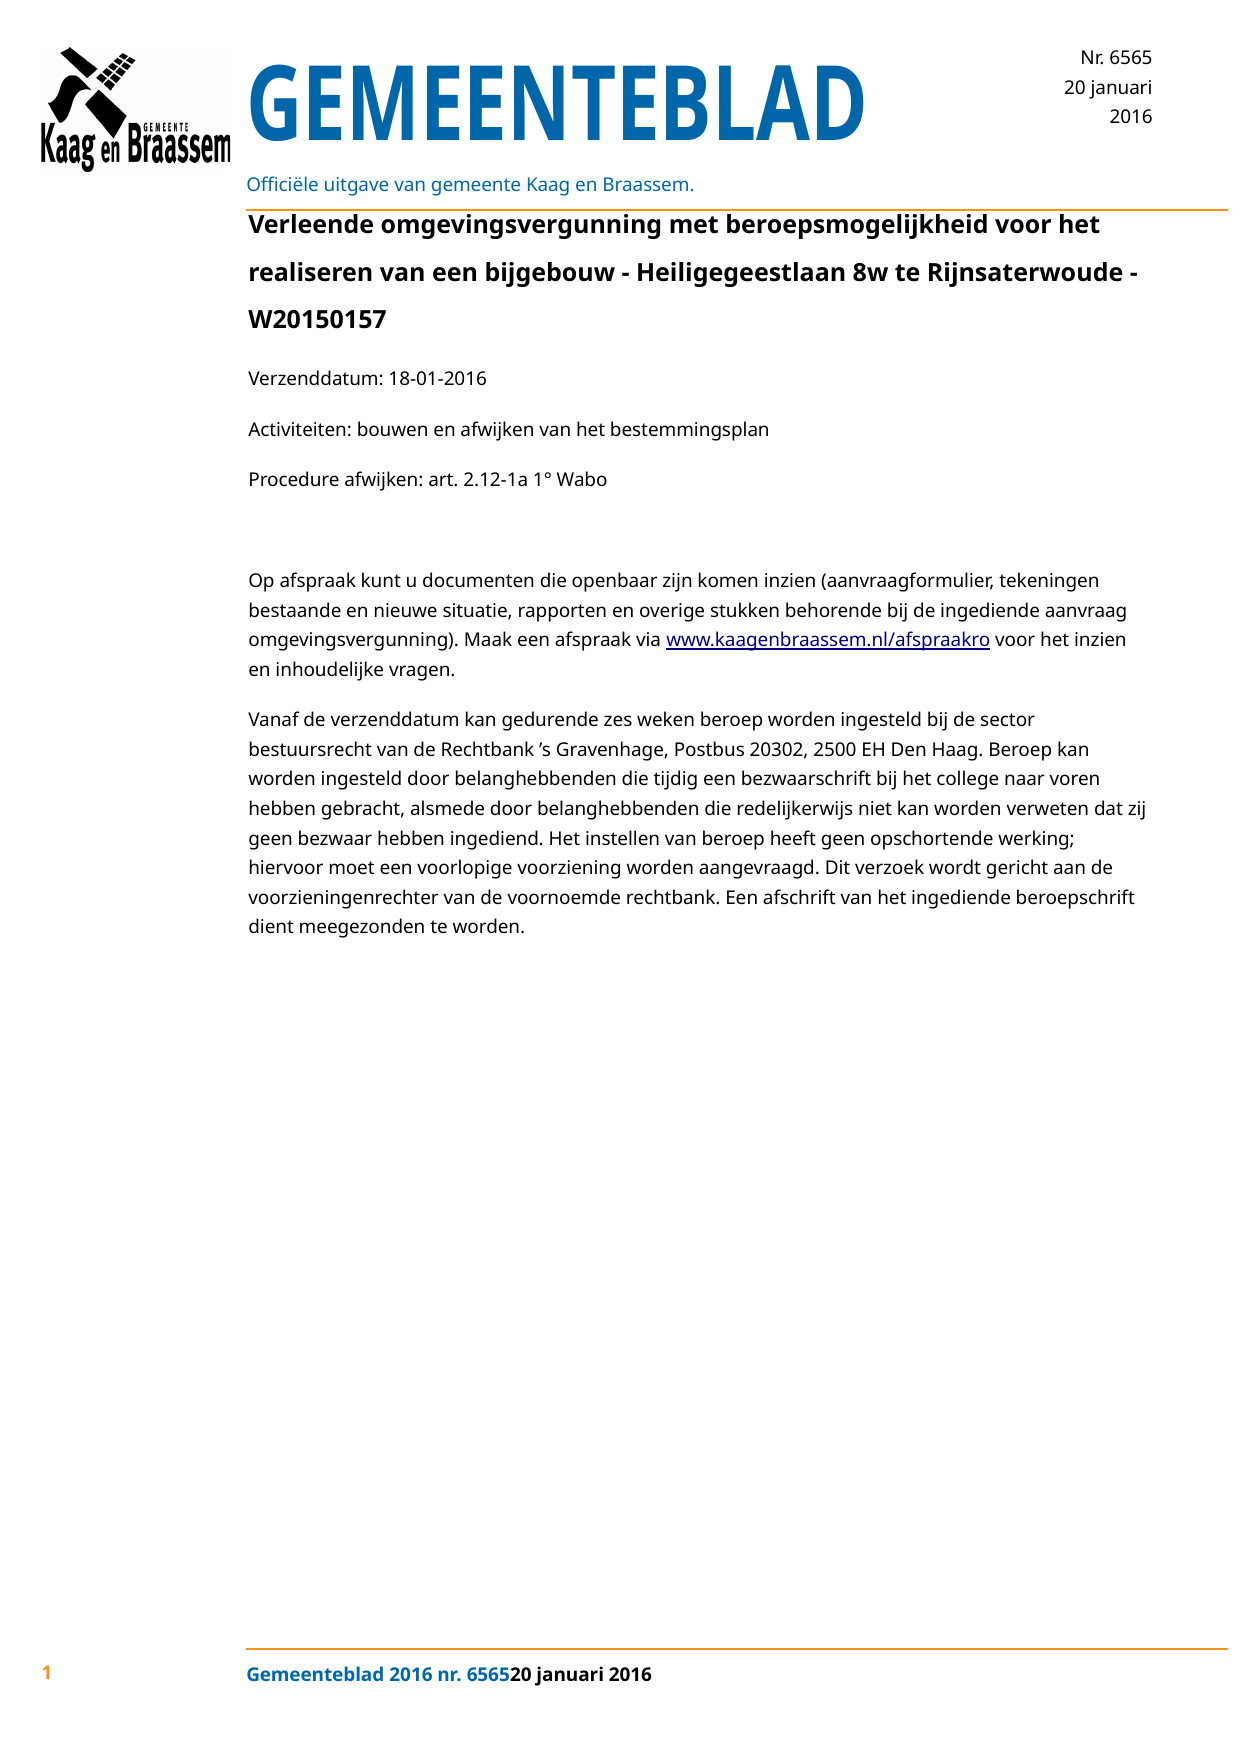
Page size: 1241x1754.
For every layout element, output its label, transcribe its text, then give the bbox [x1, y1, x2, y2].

text Vanaf de verzenddatum kan gedurende zes weken beroep worden ingesteld bij de sector bestuursrecht van de Rechtbank ’s Gravenhage, Postbus 20302, 2500 EH Den Haag. Beroep kan worden ingesteld door belanghebbenden die tijdig een bezwaarschrift bij het college naar voren hebben gebracht, alsmede door belanghebbenden die redelijkerwijs niet kan worden verweten dat zij geen bezwaar hebben ingediend. Het instellen van beroep heeft geen opschortende werking; hiervoor moet een voorlopige voorziening worden aangevraagd. Dit verzoek wordt gericht aan de voorzieningenrechter van de voornoemde rechtbank. Een afschrift van het ingediende beroepschrift dient meegezonden te worden. [248, 706, 1152, 939]
text Verleende omgevingsvergunning met beroepsmogelijkheid voor het realiseren van een bijgebouw - Heiligegeestlaan 8w te Rijnsaterwoude - W20150157 [248, 211, 1152, 336]
text Verzenddatum: 18-01-2016 [248, 366, 1152, 391]
text Procedure afwijken: art. 2.12-1a 1° Wabo [248, 466, 1152, 492]
picture [41, 47, 231, 172]
text Op afspraak kunt u documenten die openbaar zijn komen inzien (aanvraagformulier, tekeningen bestaande en nieuwe situatie, rapporten en overige stukken behorende bij de ingediende aanvraag omgevingsvergunning). Maak een afspraak via www.kaagenbraassem.nl/afspraakro voor het inzien en inhoudelijke vragen. [248, 567, 1152, 682]
text Activiteiten: bouwen en afwijken van het bestemmingsplan [248, 416, 1152, 442]
